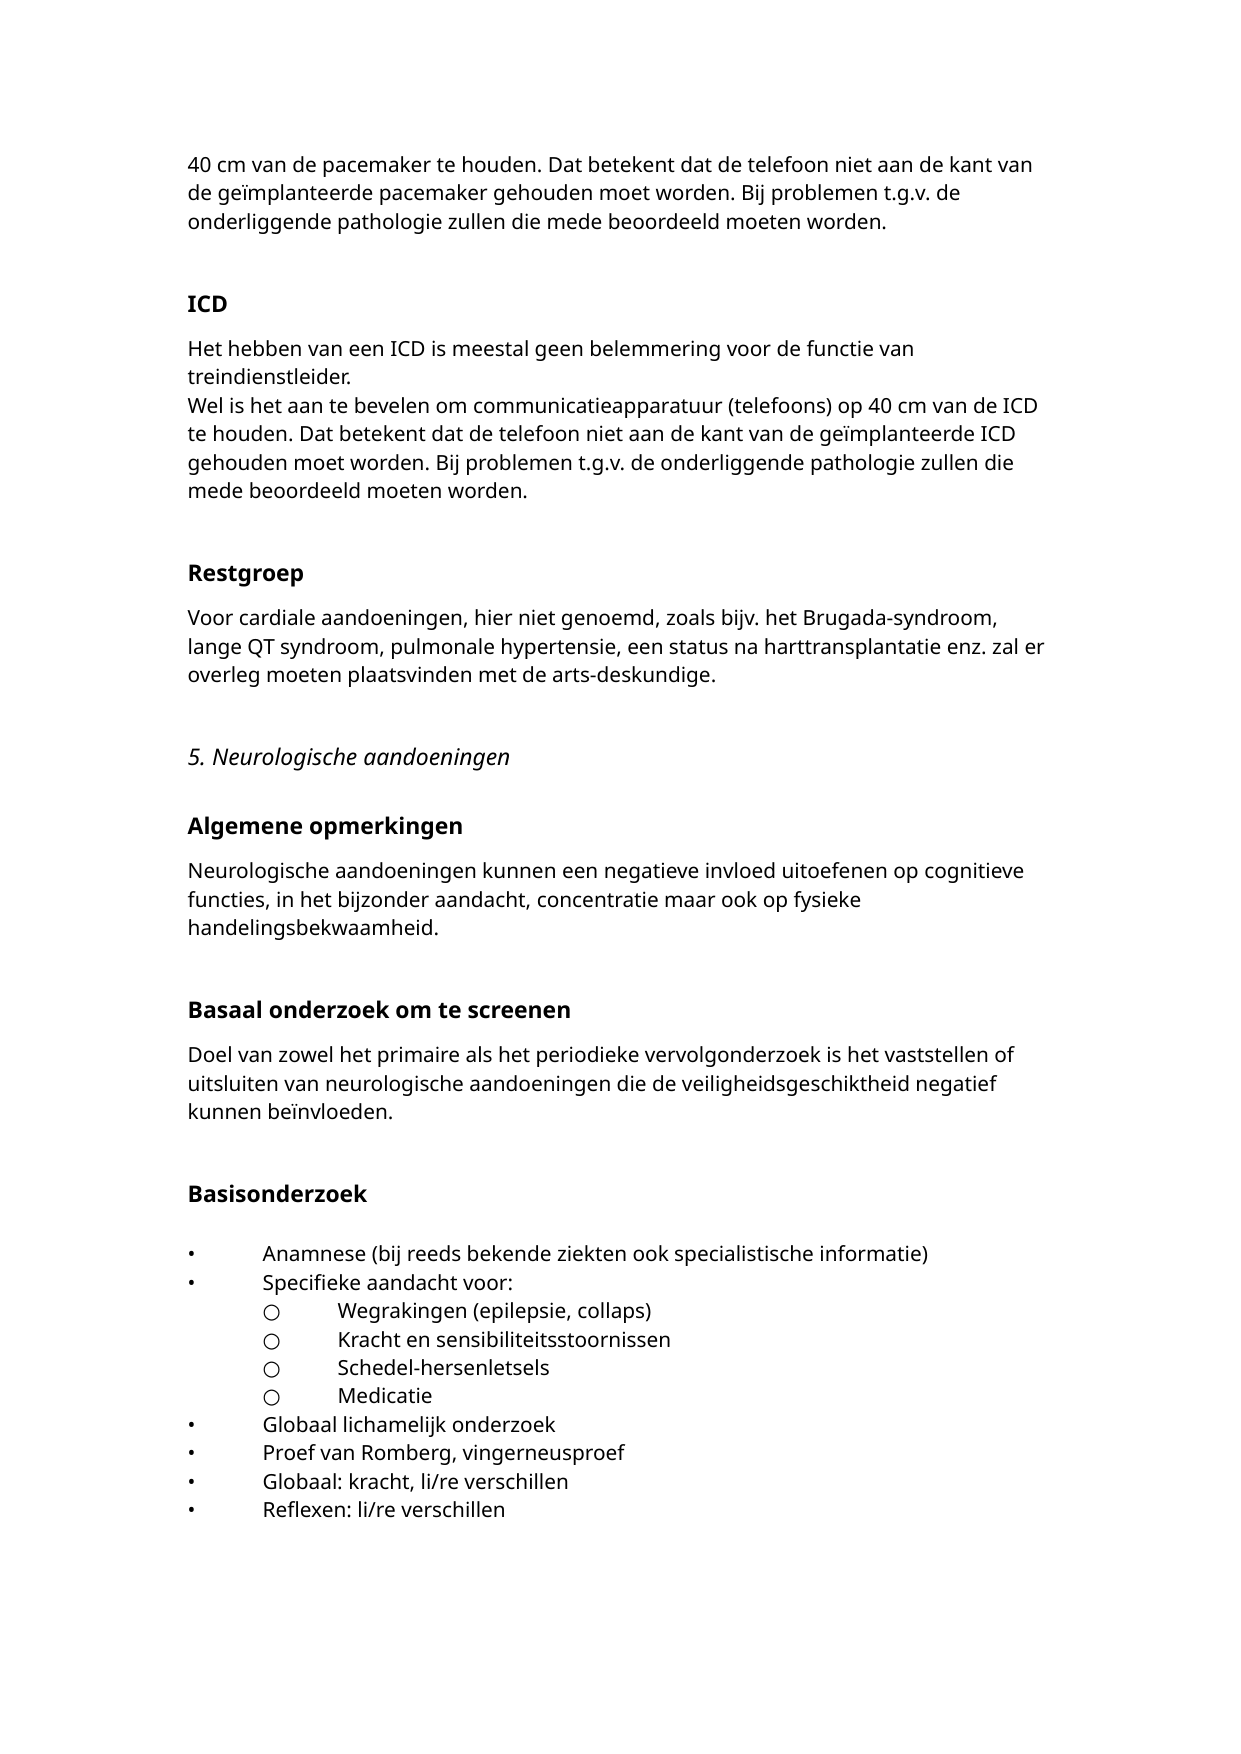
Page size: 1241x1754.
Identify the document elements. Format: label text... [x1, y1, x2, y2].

subtitle 5. Neurologische aandoeningen [187, 741, 1053, 772]
list Reflexen: li/re verschillen [187, 1495, 1053, 1524]
list Globaal lichamelijk onderzoek [187, 1410, 1053, 1438]
list Kracht en sensibiliteitsstoornissen [262, 1325, 1053, 1353]
list Medicatie [262, 1382, 1053, 1410]
text Voor cardiale aandoeningen, hier niet genoemd, zoals bijv. het Brugada-syndroom, lange QT syndroom, pulmonale hypertensie, een status na harttransplantatie enz. zal er overleg moeten plaatsvinden met de arts-deskundige. [187, 603, 1053, 689]
subtitle Basisonderzoek [187, 1178, 1053, 1209]
text 40 cm van de pacemaker te houden. Dat betekent dat de telefoon niet aan de kant van de geïmplanteerde pacemaker gehouden moet worden. Bij problemen t.g.v. de onderliggende pathologie zullen die mede beoordeeld moeten worden. [187, 150, 1053, 235]
list Anamnese (bij reeds bekende ziekten ook specialistische informatie) [187, 1239, 1053, 1268]
list Specifieke aandacht voor: [187, 1268, 1053, 1296]
subtitle ICD [187, 288, 1053, 319]
list Wegrakingen (epilepsie, collaps) [262, 1296, 1053, 1325]
list Proef van Romberg, vingerneusproef [187, 1438, 1053, 1467]
subtitle Basaal onderzoek om te screenen [187, 994, 1053, 1025]
list Schedel-hersenletsels [262, 1353, 1053, 1382]
list Globaal: kracht, li/re verschillen [187, 1467, 1053, 1495]
text Neurologische aandoeningen kunnen een negatieve invloed uitoefenen op cognitieve functies, in het bijzonder aandacht, concentratie maar ook op fysieke handelingsbekwaamheid. [187, 856, 1053, 942]
subtitle Algemene opmerkingen [187, 810, 1053, 841]
text Wel is het aan te bevelen om communicatieapparatuur (telefoons) op 40 cm van de ICD te houden. Dat betekent dat de telefoon niet aan de kant van de geïmplanteerde ICD gehouden moet worden. Bij problemen t.g.v. de onderliggende pathologie zullen die mede beoordeeld moeten worden. [187, 391, 1053, 505]
text Doel van zowel het primaire als het periodieke vervolgonderzoek is het vaststellen of uitsluiten van neurologische aandoeningen die de veiligheidsgeschiktheid negatief kunnen beïnvloeden. [187, 1040, 1053, 1126]
text Het hebben van een ICD is meestal geen belemmering voor de functie van treindienstleider. [187, 334, 1053, 391]
subtitle Restgroep [187, 557, 1053, 588]
